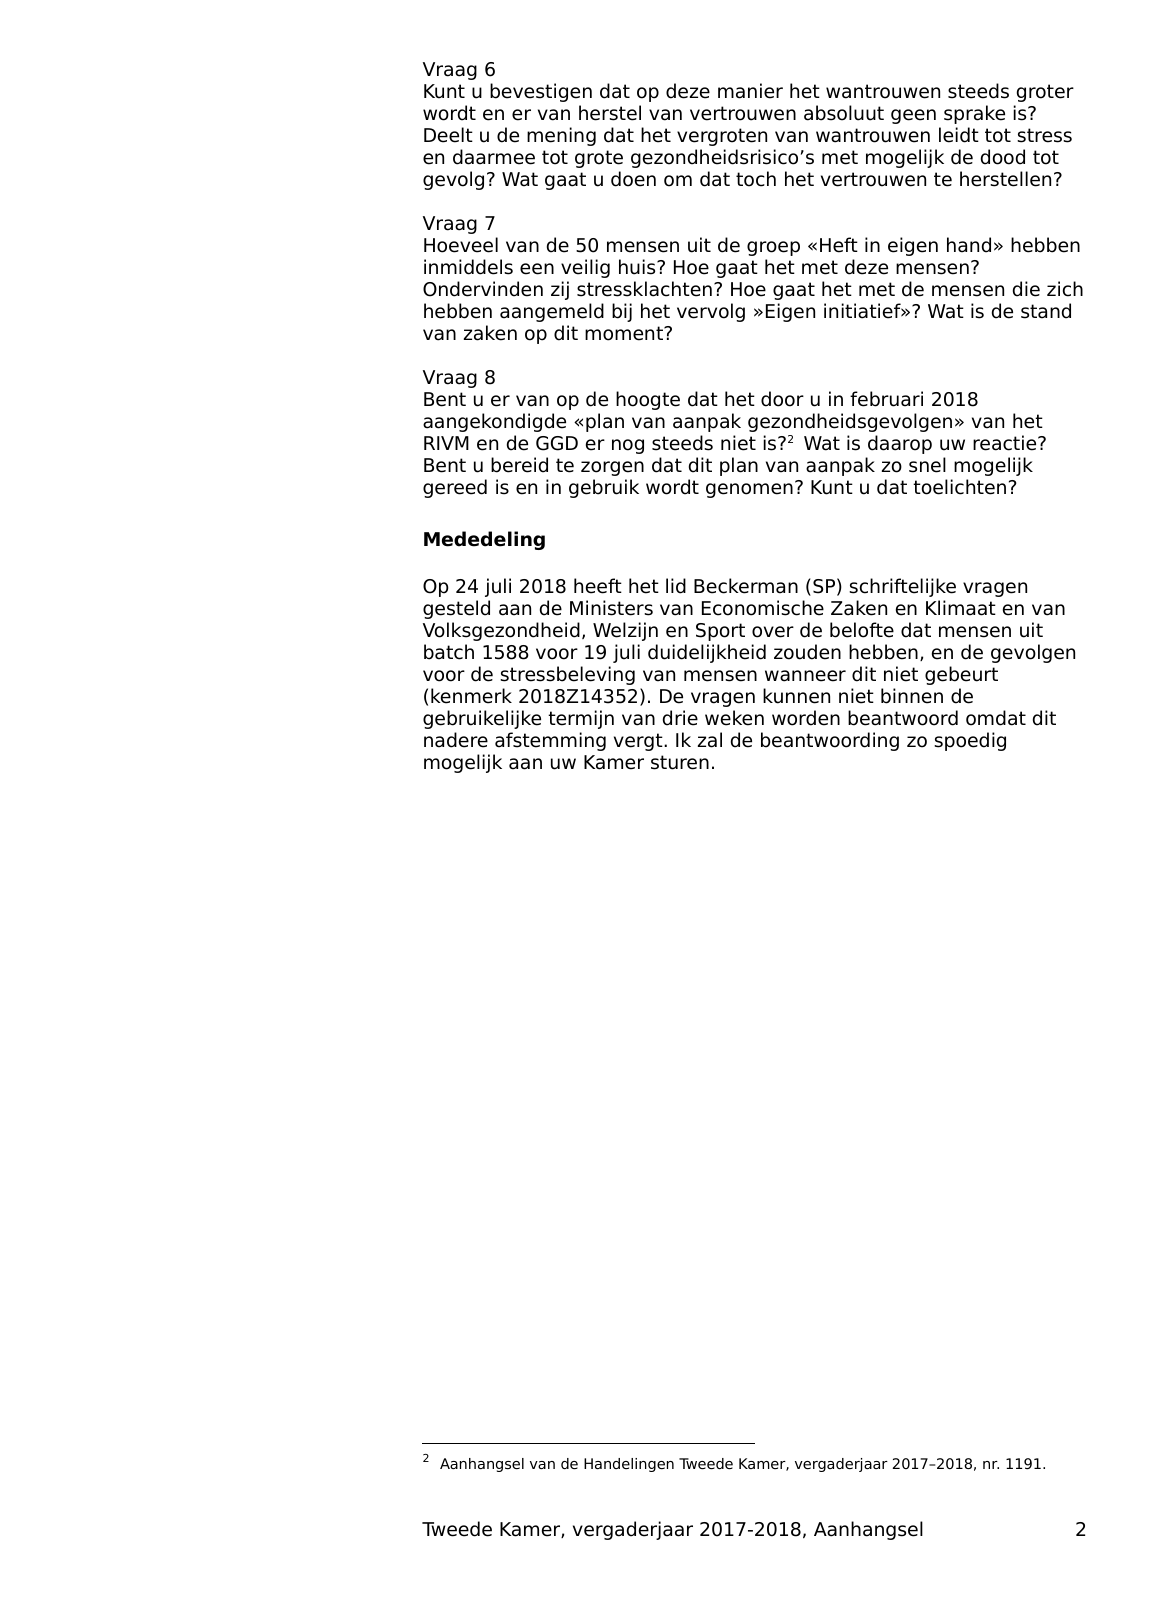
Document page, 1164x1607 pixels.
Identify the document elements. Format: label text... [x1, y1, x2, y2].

text Vraag 7 [422, 213, 1087, 235]
text Bent u er van op de hoogte dat het door u in februari 2018 aangekondigde «plan van aanpak gezondheidsgevolgen» van het RIVM en de GGD er nog steeds niet is? Wat is daarop uw reactie? Bent u bereid te zorgen dat dit plan van aanpak zo snel mogelijk gereed is en in gebruik wordt genomen? Kunt u dat toelichten? [422, 389, 1087, 499]
text Hoeveel van de 50 mensen uit de groep «Heft in eigen hand» hebben inmiddels een veilig huis? Hoe gaat het met deze mensen? Ondervinden zij stressklachten? Hoe gaat het met de mensen die zich hebben aangemeld bij het vervolg »Eigen initiatief»? Wat is de stand van zaken op dit moment? [422, 235, 1087, 345]
subtitle Mededeling [422, 529, 1087, 551]
text Op 24 juli 2018 heeft het lid Beckerman (SP) schriftelijke vragen gesteld aan de Ministers van Economische Zaken en Klimaat en van Volksgezondheid, Welzijn en Sport over de belofte dat mensen uit batch 1588 voor 19 juli duidelijkheid zouden hebben, en de gevolgen voor de stressbeleving van mensen wanneer dit niet gebeurt (kenmerk 2018Z14352). De vragen kunnen niet binnen de gebruikelijke termijn van drie weken worden beantwoord omdat dit nadere afstemming vergt. Ik zal de beantwoording zo spoedig mogelijk aan uw Kamer sturen. [422, 576, 1087, 774]
text Kunt u bevestigen dat op deze manier het wantrouwen steeds groter wordt en er van herstel van vertrouwen absoluut geen sprake is? Deelt u de mening dat het vergroten van wantrouwen leidt tot stress en daarmee tot grote gezondheidsrisico’s met mogelijk de dood tot gevolg? Wat gaat u doen om dat toch het vertrouwen te herstellen? [422, 81, 1087, 191]
text Vraag 8 [422, 367, 1087, 389]
text Aanhangsel van de Handelingen Tweede Kamer, vergaderjaar 2017–2018, nr. 1191. [422, 1452, 1087, 1474]
text Vraag 6 [422, 59, 1087, 81]
